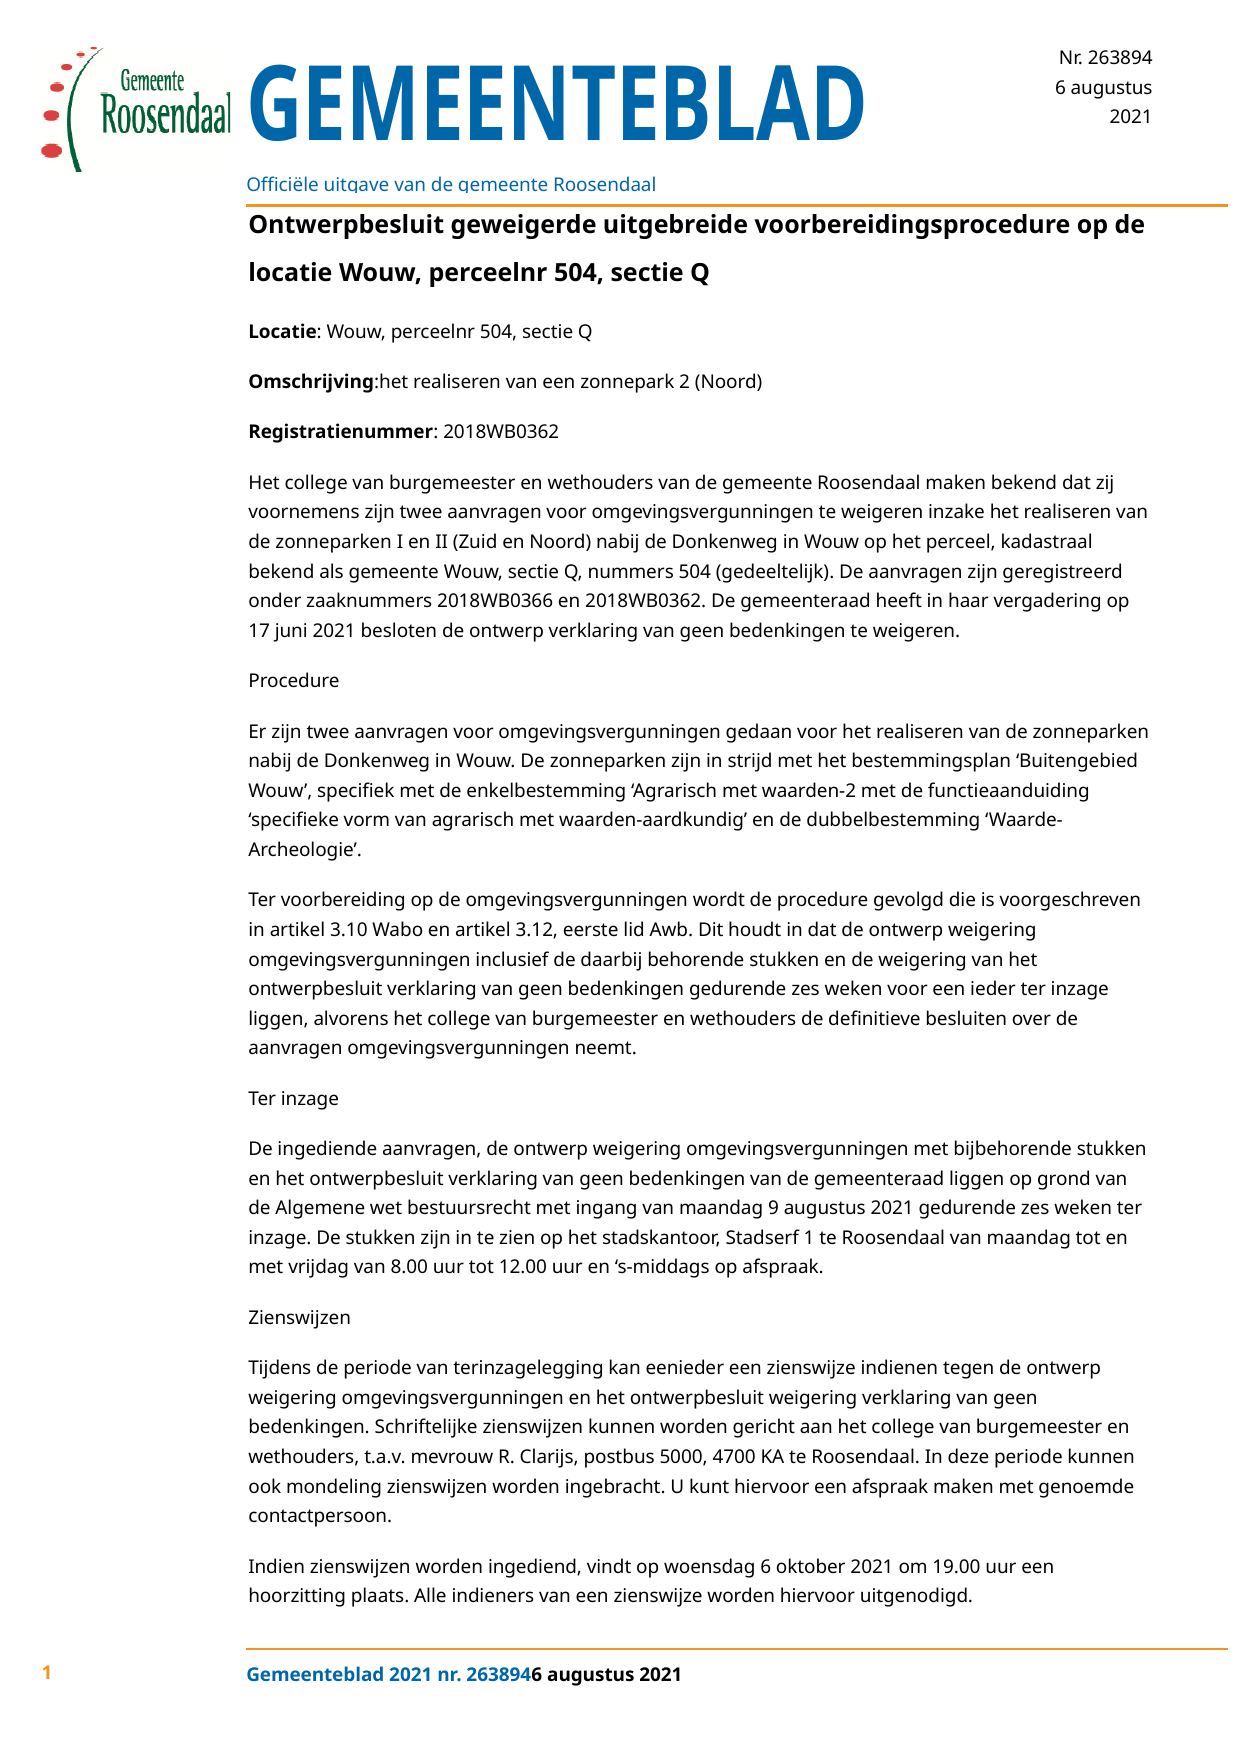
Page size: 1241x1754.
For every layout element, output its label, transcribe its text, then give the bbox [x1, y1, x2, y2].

text Omschrijving:het realiseren van een zonnepark 2 (Noord) [248, 368, 1152, 394]
text Ontwerpbesluit geweigerde uitgebreide voorbereidingsprocedure op de locatie Wouw, perceelnr 504, sectie Q [248, 207, 1152, 288]
text Procedure [248, 667, 1152, 693]
text Indien zienswijzen worden ingediend, vindt op woensdag 6 oktober 2021 om 19.00 uur een hoorzitting plaats. Alle indieners van een zienswijze worden hiervoor uitgenodigd. [248, 1553, 1152, 1608]
text Ter voorbereiding op de omgevingsvergunningen wordt de procedure gevolgd die is voorgeschreven in artikel 3.10 Wabo en artikel 3.12, eerste lid Awb. Dit houdt in dat de ontwerp weigering omgevingsvergunningen inclusief de daarbij behorende stukken en de weigering van het ontwerpbesluit verklaring van geen bedenkingen gedurende zes weken voor een ieder ter inzage liggen, alvorens het college van burgemeester en wethouders de definitieve besluiten over de aanvragen omgevingsvergunningen neemt. [248, 887, 1152, 1060]
text Tijdens de periode van terinzagelegging kan eenieder een zienswijze indienen tegen de ontwerp weigering omgevingsvergunningen en het ontwerpbesluit weigering verklaring van geen bedenkingen. Schriftelijke zienswijzen kunnen worden gericht aan het college van burgemeester en wethouders, t.a.v. mevrouw R. Clarijs, postbus 5000, 4700 KA te Roosendaal. In deze periode kunnen ook mondeling zienswijzen worden ingebracht. U kunt hiervoor een afspraak maken met genoemde contactpersoon. [248, 1354, 1152, 1528]
text Er zijn twee aanvragen voor omgevingsvergunningen gedaan voor het realiseren van de zonneparken nabij de Donkenweg in Wouw. De zonneparken zijn in strijd met het bestemmingsplan ‘Buitengebied Wouw’, specifiek met de enkelbestemming ‘Agrarisch met waarden-2 met de functieaanduiding ‘specifieke vorm van agrarisch met waarden-aardkundig’ en de dubbelbestemming ‘Waarde-Archeologie’. [248, 718, 1152, 862]
picture [41, 47, 231, 172]
text Registratienummer: 2018WB0362 [248, 419, 1152, 444]
text Het college van burgemeester en wethouders van de gemeente Roosendaal maken bekend dat zij voornemens zijn twee aanvragen voor omgevingsvergunningen te weigeren inzake het realiseren van de zonneparken I en II (Zuid en Noord) nabij de Donkenweg in Wouw op het perceel, kadastraal bekend als gemeente Wouw, sectie Q, nummers 504 (gedeeltelijk). De aanvragen zijn geregistreerd onder zaaknummers 2018WB0366 en 2018WB0362. De gemeenteraad heeft in haar vergadering op 17 juni 2021 besloten de ontwerp verklaring van geen bedenkingen te weigeren. [248, 469, 1152, 643]
text Zienswijzen [248, 1304, 1152, 1330]
text Ter inzage [248, 1085, 1152, 1111]
text Locatie: Wouw, perceelnr 504, sectie Q [248, 318, 1152, 344]
text De ingediende aanvragen, de ontwerp weigering omgevingsvergunningen met bijbehorende stukken en het ontwerpbesluit verklaring van geen bedenkingen van de gemeenteraad liggen op grond van de Algemene wet bestuursrecht met ingang van maandag 9 augustus 2021 gedurende zes weken ter inzage. De stukken zijn in te zien op het stadskantoor, Stadserf 1 te Roosendaal van maandag tot en met vrijdag van 8.00 uur tot 12.00 uur en ‘s-middags op afspraak. [248, 1135, 1152, 1279]
